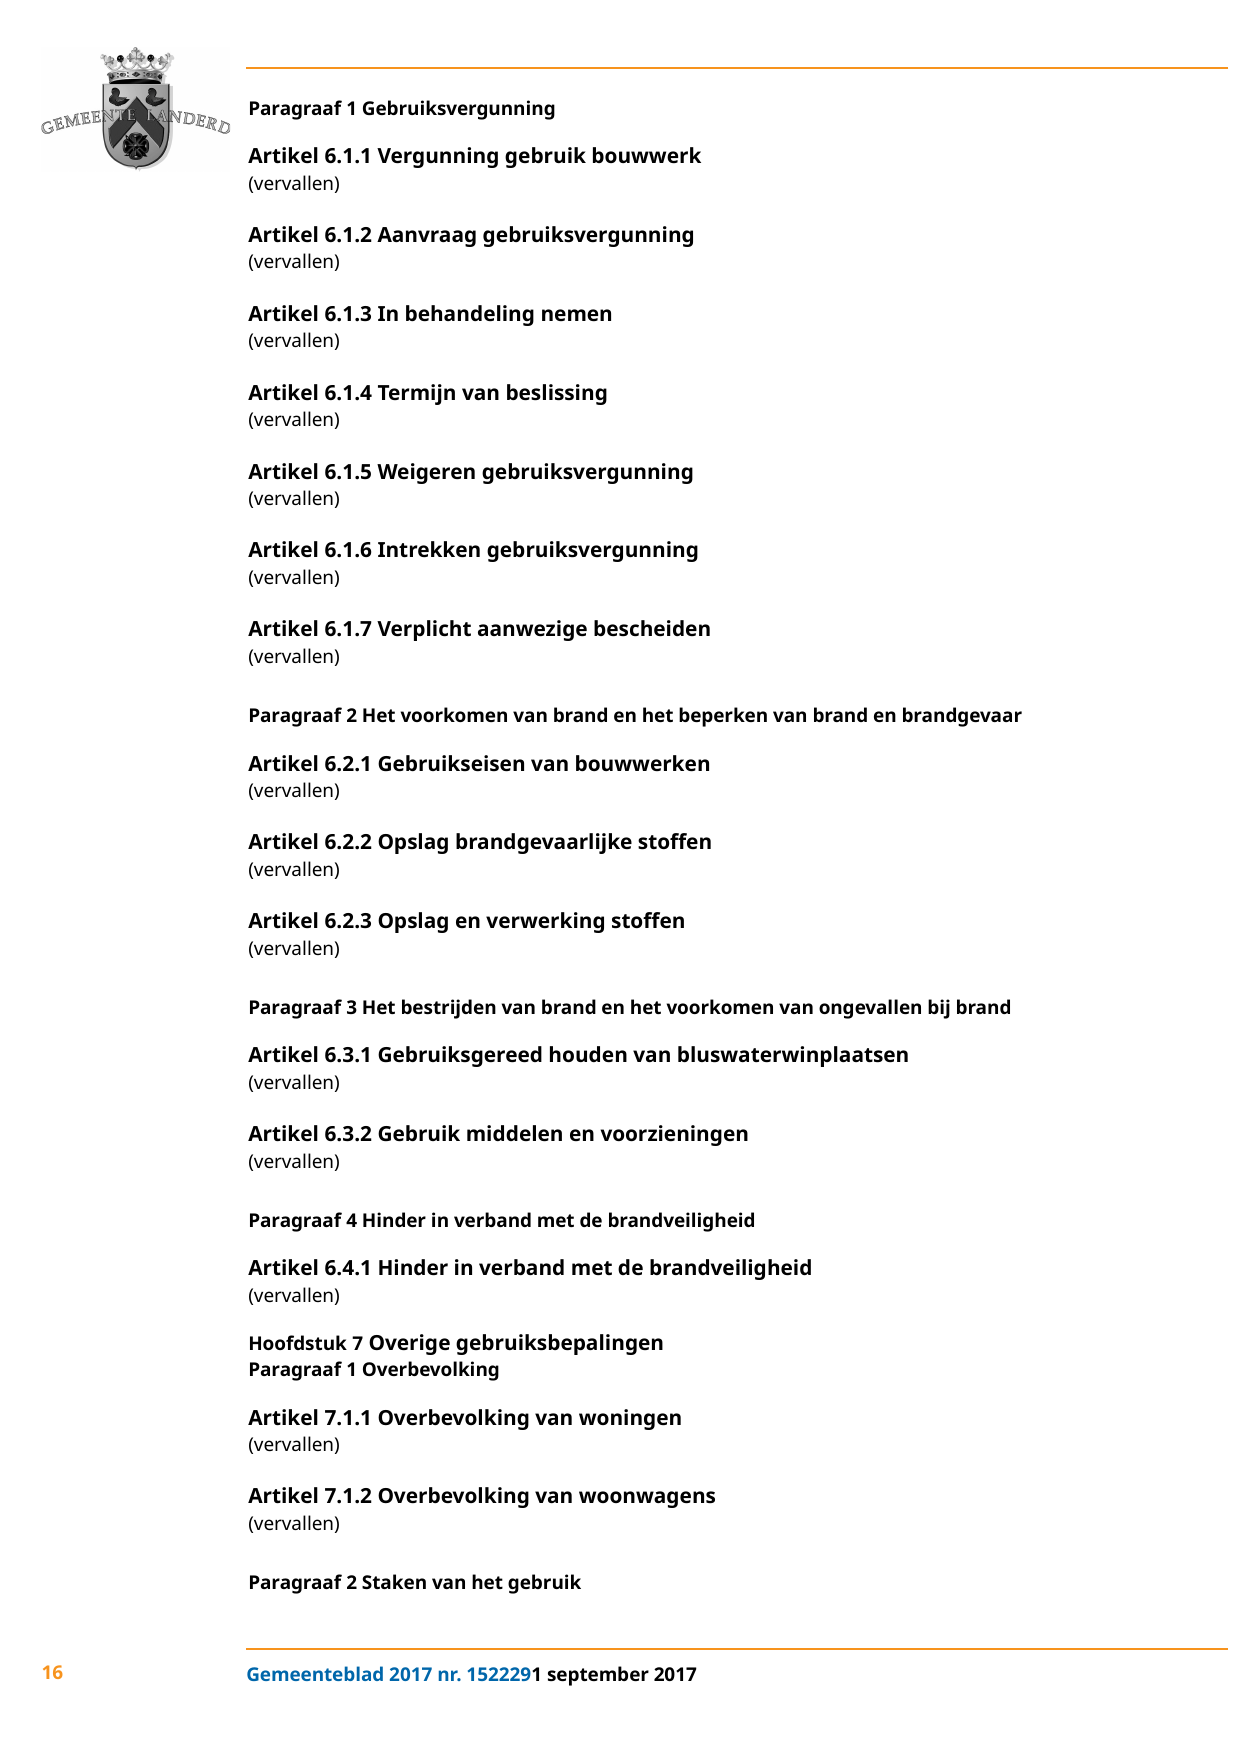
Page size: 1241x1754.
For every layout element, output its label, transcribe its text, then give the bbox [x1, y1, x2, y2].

text Artikel 7.1.2 Overbevolking van woonwagens [248, 1481, 1152, 1510]
text (vervallen) [248, 935, 1152, 961]
text (vervallen) [248, 249, 1152, 274]
text (vervallen) [248, 485, 1152, 511]
text Paragraaf 3 Het bestrijden van brand en het voorkomen van ongevallen bij brand [248, 994, 1152, 1020]
text (vervallen) [248, 170, 1152, 196]
text Hoofdstuk 7 Overige gebruiksbepalingen [248, 1328, 1152, 1356]
text Artikel 6.2.1 Gebruikseisen van bouwwerken [248, 749, 1152, 777]
text (vervallen) [248, 1148, 1152, 1173]
text (vervallen) [248, 643, 1152, 669]
text Artikel 6.1.3 In behandeling nemen [248, 299, 1152, 327]
text (vervallen) [248, 777, 1152, 803]
text Paragraaf 4 Hinder in verband met de brandveiligheid [248, 1207, 1152, 1233]
text Artikel 6.1.7 Verplicht aanwezige bescheiden [248, 614, 1152, 643]
text Artikel 6.1.4 Termijn van beslissing [248, 378, 1152, 406]
text Paragraaf 1 Overbevolking [248, 1356, 1152, 1382]
text (vervallen) [248, 1431, 1152, 1457]
text Artikel 7.1.1 Overbevolking van woningen [248, 1403, 1152, 1431]
text Artikel 6.1.6 Intrekken gebruiksvergunning [248, 536, 1152, 564]
text (vervallen) [248, 1510, 1152, 1536]
text Paragraaf 2 Het voorkomen van brand en het beperken van brand en brandgevaar [248, 702, 1152, 728]
text (vervallen) [248, 564, 1152, 590]
picture [41, 47, 231, 172]
text Artikel 6.1.2 Aanvraag gebruiksvergunning [248, 220, 1152, 249]
text Paragraaf 2 Staken van het gebruik [248, 1569, 1152, 1595]
text Artikel 6.2.3 Opslag en verwerking stoffen [248, 906, 1152, 935]
text (vervallen) [248, 406, 1152, 432]
text Artikel 6.4.1 Hinder in verband met de brandveiligheid [248, 1253, 1152, 1282]
text Artikel 6.2.2 Opslag brandgevaarlijke stoffen [248, 827, 1152, 856]
text (vervallen) [248, 1069, 1152, 1095]
text Artikel 6.3.2 Gebruik middelen en voorzieningen [248, 1119, 1152, 1148]
text (vervallen) [248, 1282, 1152, 1308]
text (vervallen) [248, 856, 1152, 882]
text Paragraaf 1 Gebruiksvergunning [248, 95, 1152, 121]
text Artikel 6.1.1 Vergunning gebruik bouwwerk [248, 141, 1152, 170]
text Artikel 6.1.5 Weigeren gebruiksvergunning [248, 457, 1152, 485]
text (vervallen) [248, 327, 1152, 353]
text Artikel 6.3.1 Gebruiksgereed houden van bluswaterwinplaatsen [248, 1041, 1152, 1069]
